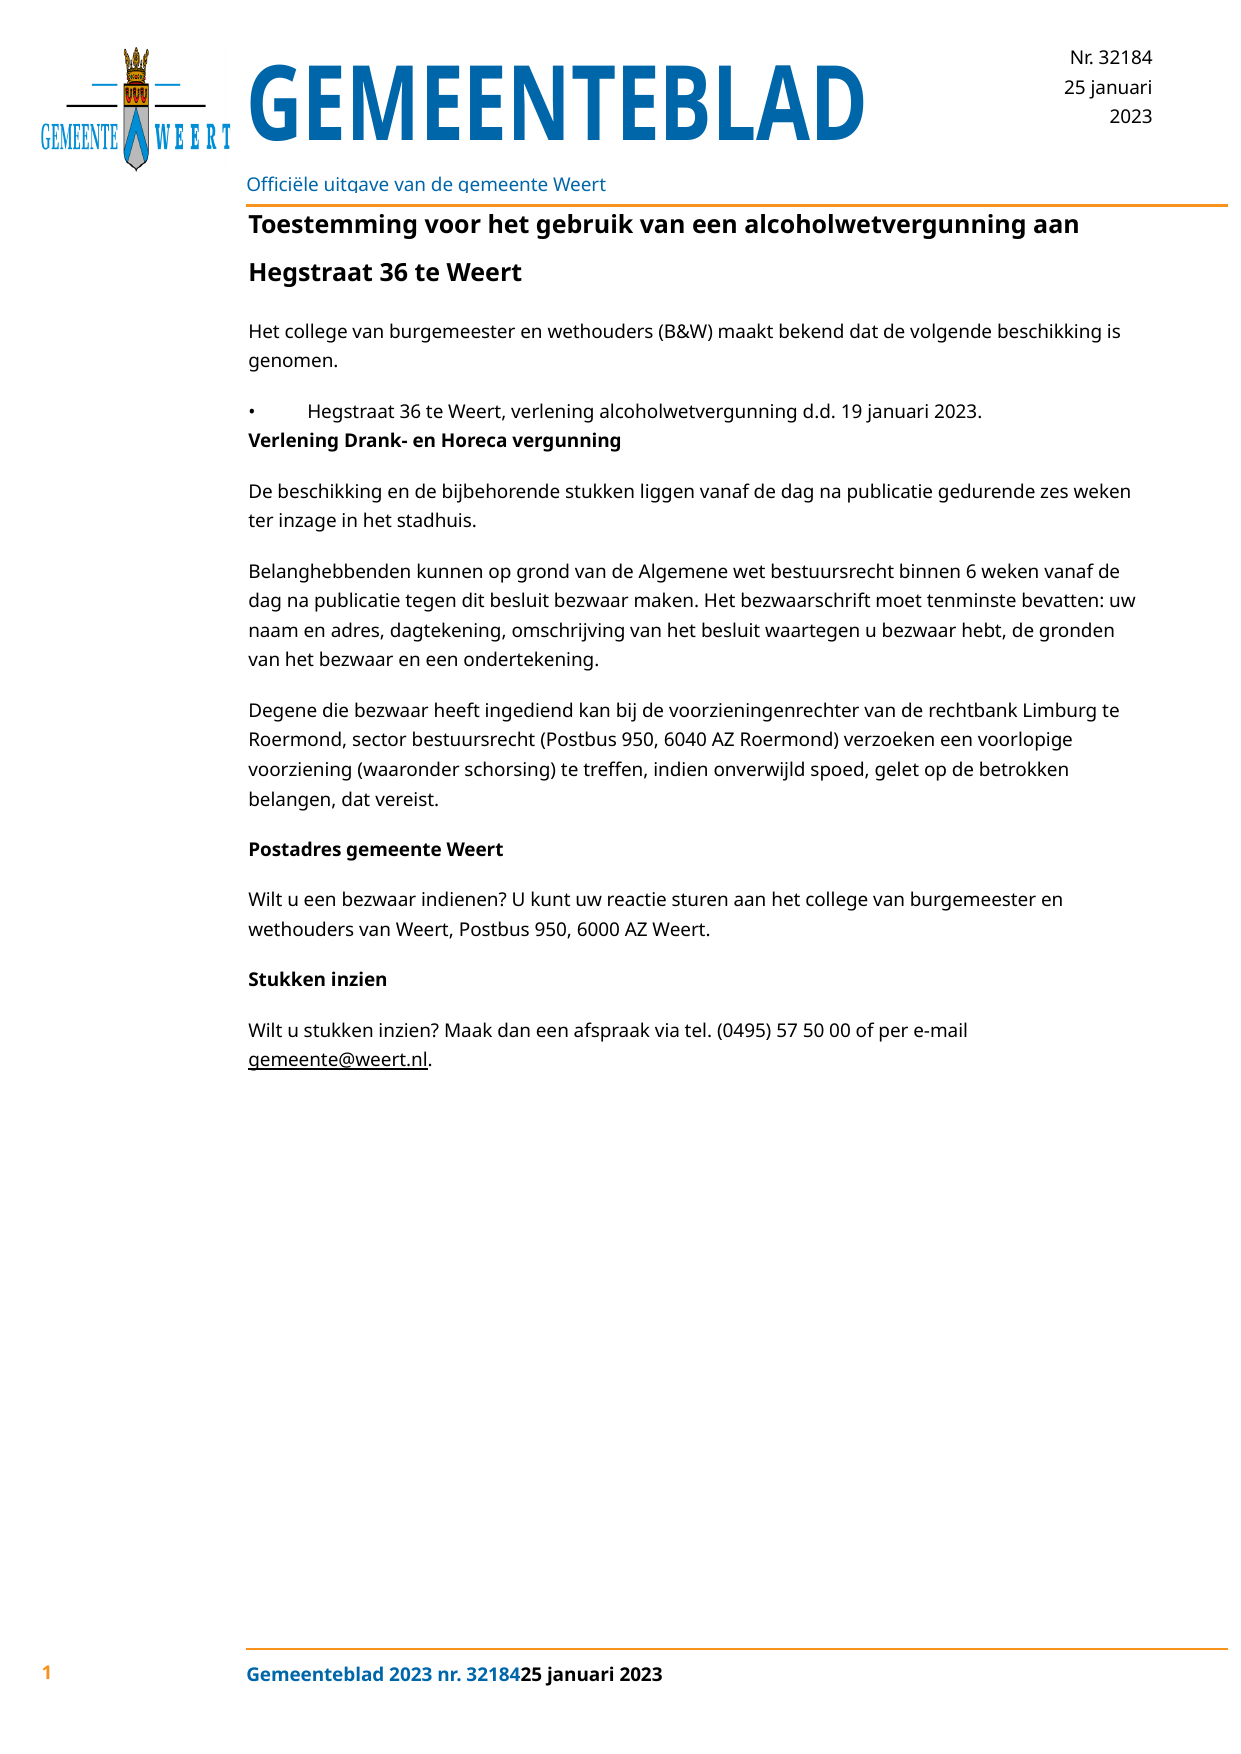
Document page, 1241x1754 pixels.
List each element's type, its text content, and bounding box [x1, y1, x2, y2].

text Belanghebbenden kunnen op grond van de Algemene wet bestuursrecht binnen 6 weken vanaf de dag na publicatie tegen dit besluit bezwaar maken. Het bezwaarschrift moet tenminste bevatten: uw naam en adres, dagtekening, omschrijving van het besluit waartegen u bezwaar hebt, de gronden van het bezwaar en een ondertekening. [248, 558, 1152, 672]
text Het college van burgemeester en wethouders (B&W) maakt bekend dat de volgende beschikking is genomen. [248, 318, 1152, 373]
text Wilt u stukken inzien? Maak dan een afspraak via tel. (0495) 57 50 00 of per e-mail gemeente@weert.nl. [248, 1017, 1152, 1072]
text Postadres gemeente Weert [248, 836, 1152, 862]
text Wilt u een bezwaar indienen? U kunt uw reactie sturen aan het college van burgemeester en wethouders van Weert, Postbus 950, 6000 AZ Weert. [248, 887, 1152, 942]
text Verlening Drank- en Horeca vergunning [248, 427, 1152, 453]
text De beschikking en de bijbehorende stukken liggen vanaf de dag na publicatie gedurende zes weken ter inzage in het stadhuis. [248, 478, 1152, 533]
list Hegstraat 36 te Weert, verlening alcoholwetvergunning d.d. 19 januari 2023. [248, 398, 1152, 424]
text Toestemming voor het gebruik van een alcoholwetvergunning aan Hegstraat 36 te Weert [248, 207, 1152, 288]
text Degene die bezwaar heeft ingediend kan bij de voorzieningenrechter van de rechtbank Limburg te Roermond, sector bestuursrecht (Postbus 950, 6040 AZ Roermond) verzoeken een voorlopige voorziening (waaronder schorsing) te treffen, indien onverwijld spoed, gelet op de betrokken belangen, dat vereist. [248, 697, 1152, 812]
picture [41, 47, 231, 172]
text Stukken inzien [248, 967, 1152, 992]
